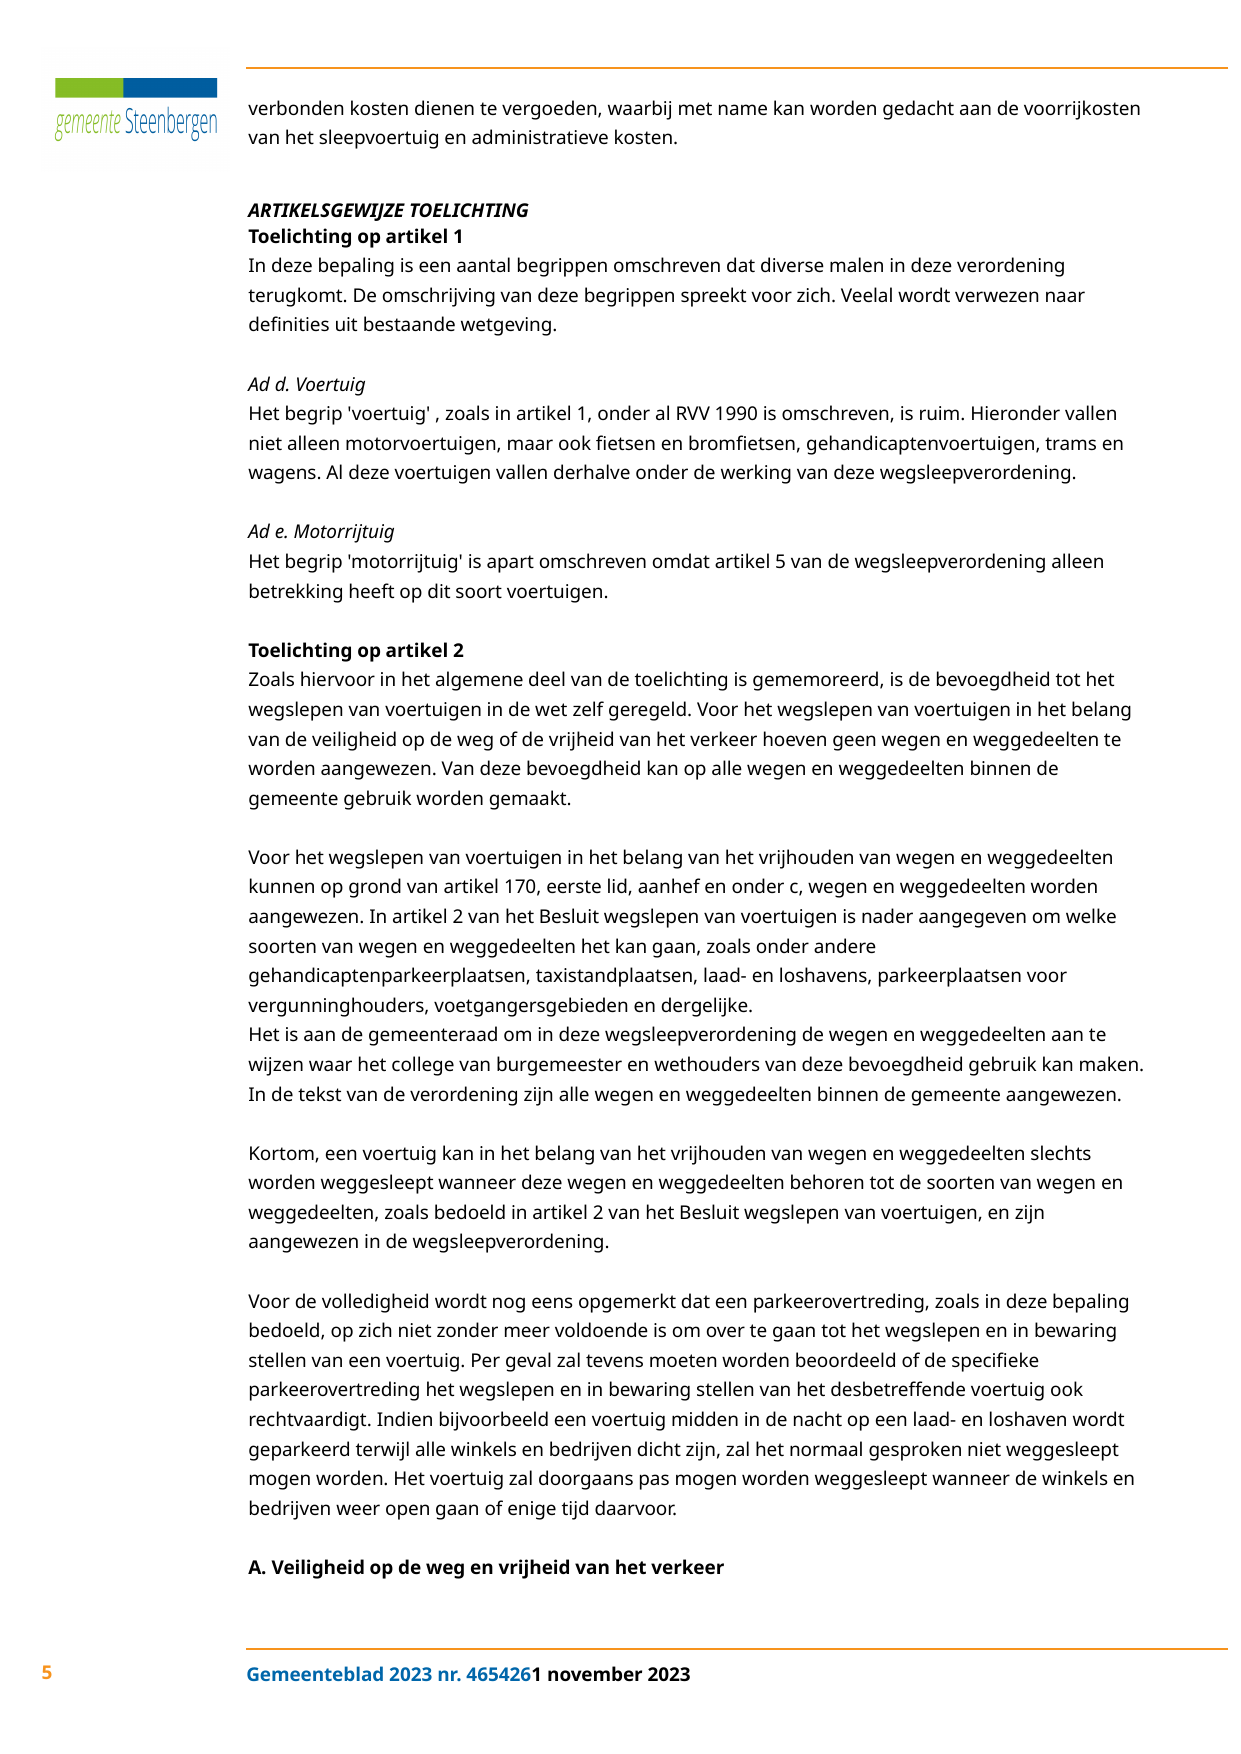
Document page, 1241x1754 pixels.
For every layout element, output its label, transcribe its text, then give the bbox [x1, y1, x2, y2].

text Voor het wegslepen van voertuigen in het belang van het vrijhouden van wegen en weggedeelten kunnen op grond van artikel 170, eerste lid, aanhef en onder c, wegen en weggedeelten worden aangewezen. In artikel 2 van het Besluit wegslepen van voertuigen is nader aangegeven om welke soorten van wegen en weggedeelten het kan gaan, zoals onder andere gehandicaptenparkeerplaatsen, taxistandplaatsen, laad- en loshavens, parkeerplaatsen voor vergunninghouders, voetgangersgebieden en dergelijke. [248, 844, 1152, 1018]
text Ad d. Voertuig [248, 371, 1152, 396]
picture [41, 47, 231, 172]
text Het is aan de gemeenteraad om in deze wegsleepverordening de wegen en weggedeelten aan te wijzen waar het college van burgemeester en wethouders van deze bevoegdheid gebruik kan maken. In de tekst van de verordening zijn alle wegen en weggedeelten binnen de gemeente aangewezen. [248, 1022, 1152, 1106]
text Voor de volledigheid wordt nog eens opgemerkt dat een parkeerovertreding, zoals in deze bepaling bedoeld, op zich niet zonder meer voldoende is om over te gaan tot het wegslepen en in bewaring stellen van een voertuig. Per geval zal tevens moeten worden beoordeeld of de specifieke parkeerovertreding het wegslepen en in bewaring stellen van het desbetreffende voertuig ook rechtvaardigt. Indien bijvoorbeeld een voertuig midden in de nacht op een laad- en loshaven wordt geparkeerd terwijl alle winkels en bedrijven dicht zijn, zal het normaal gesproken niet weggesleept mogen worden. Het voertuig zal doorgaans pas mogen worden weggesleept wanneer de winkels en bedrijven weer open gaan of enige tijd daarvoor. [248, 1288, 1152, 1521]
text verbonden kosten dienen te vergoeden, waarbij met name kan worden gedacht aan de voorrijkosten van het sleepvoertuig en administratieve kosten. [248, 95, 1152, 150]
text Zoals hiervoor in het algemene deel van de toelichting is gememoreerd, is de bevoegdheid tot het wegslepen van voertuigen in de wet zelf geregeld. Voor het wegslepen van voertuigen in het belang van de veiligheid op de weg of de vrijheid van het verkeer hoeven geen wegen en weggedeelten te worden aangewezen. Van deze bevoegdheid kan op alle wegen en weggedeelten binnen de gemeente gebruik worden gemaakt. [248, 667, 1152, 811]
text Kortom, een voertuig kan in het belang van het vrijhouden van wegen en weggedeelten slechts worden weggesleept wanneer deze wegen en weggedeelten behoren tot de soorten van wegen en weggedeelten, zoals bedoeld in artikel 2 van het Besluit wegslepen van voertuigen, en zijn aangewezen in de wegsleepverordening. [248, 1140, 1152, 1254]
text Het begrip 'motorrijtuig' is apart omschreven omdat artikel 5 van de wegsleepverordening alleen betrekking heeft op dit soort voertuigen. [248, 548, 1152, 603]
text Het begrip 'voertuig' , zoals in artikel 1, onder al RVV 1990 is omschreven, is ruim. Hieronder vallen niet alleen motorvoertuigen, maar ook fietsen en bromfietsen, gehandicaptenvoertuigen, trams en wagens. Al deze voertuigen vallen derhalve onder de werking van deze wegsleepverordening. [248, 400, 1152, 485]
text ARTIKELSGEWIJZE TOELICHTING [248, 197, 1152, 223]
text Toelichting op artikel 1 [248, 223, 1152, 248]
text In deze bepaling is een aantal begrippen omschreven dat diverse malen in deze verordening terugkomt. De omschrijving van deze begrippen spreekt voor zich. Veelal wordt verwezen naar definities uit bestaande wetgeving. [248, 252, 1152, 337]
text Ad e. Motorrijtuig [248, 519, 1152, 544]
text Toelichting op artikel 2 [248, 637, 1152, 663]
text A. Veiligheid op de weg en vrijheid van het verkeer [248, 1554, 1152, 1580]
